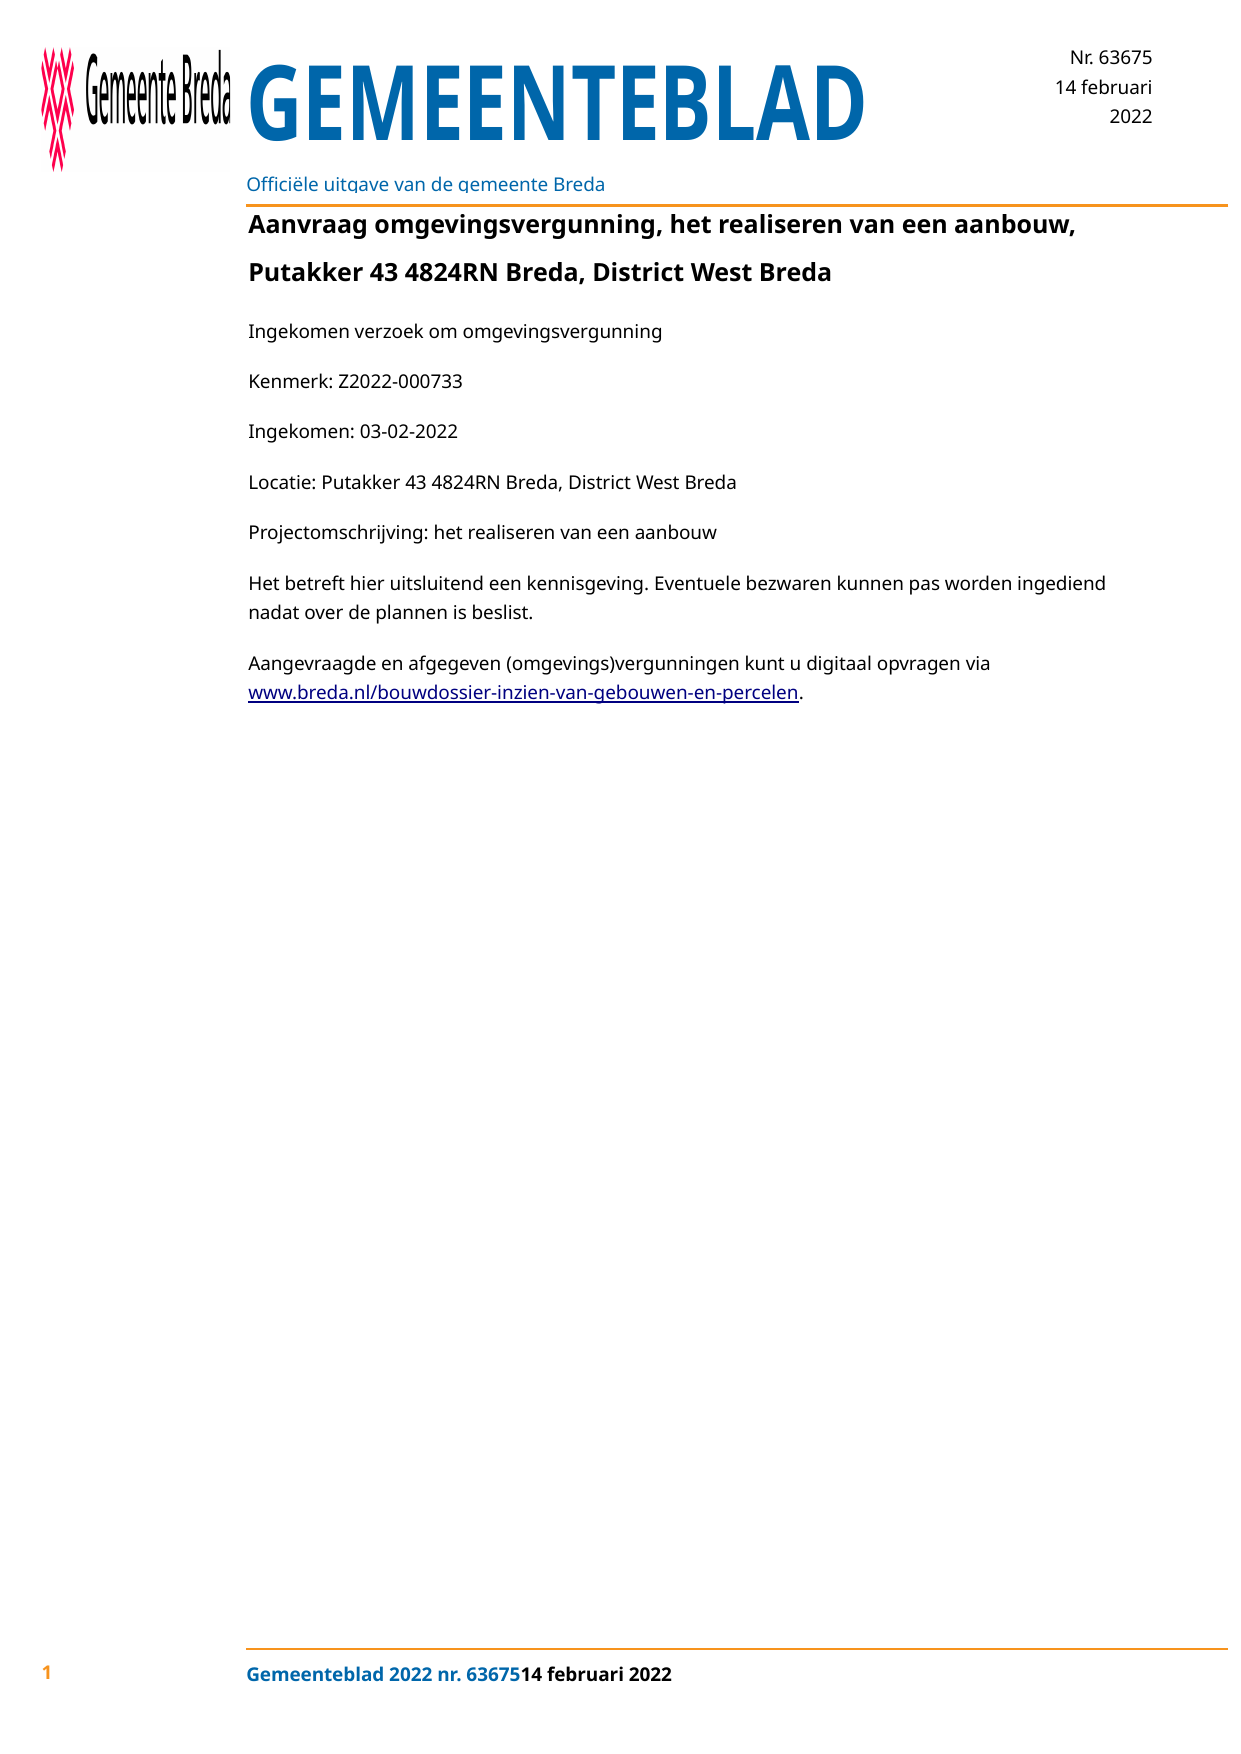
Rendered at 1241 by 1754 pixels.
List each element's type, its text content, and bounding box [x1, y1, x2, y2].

text Ingekomen verzoek om omgevingsvergunning [248, 318, 1152, 344]
text Locatie: Putakker 43 4824RN Breda, District West Breda [248, 469, 1152, 495]
text Projectomschrijving: het realiseren van een aanbouw [248, 519, 1152, 545]
picture [41, 47, 231, 172]
text Kenmerk: Z2022-000733 [248, 368, 1152, 394]
text Aangevraagde en afgegeven (omgevings)vergunningen kunt u digitaal opvragen via www.breda.nl/bouwdossier-inzien-van-gebouwen-en-percelen. [248, 650, 1152, 705]
text Aanvraag omgevingsvergunning, het realiseren van een aanbouw, Putakker 43 4824RN Breda, District West Breda [248, 207, 1152, 288]
text Het betreft hier uitsluitend een kennisgeving. Eventuele bezwaren kunnen pas worden ingediend nadat over de plannen is beslist. [248, 570, 1152, 625]
text Ingekomen: 03-02-2022 [248, 419, 1152, 444]
